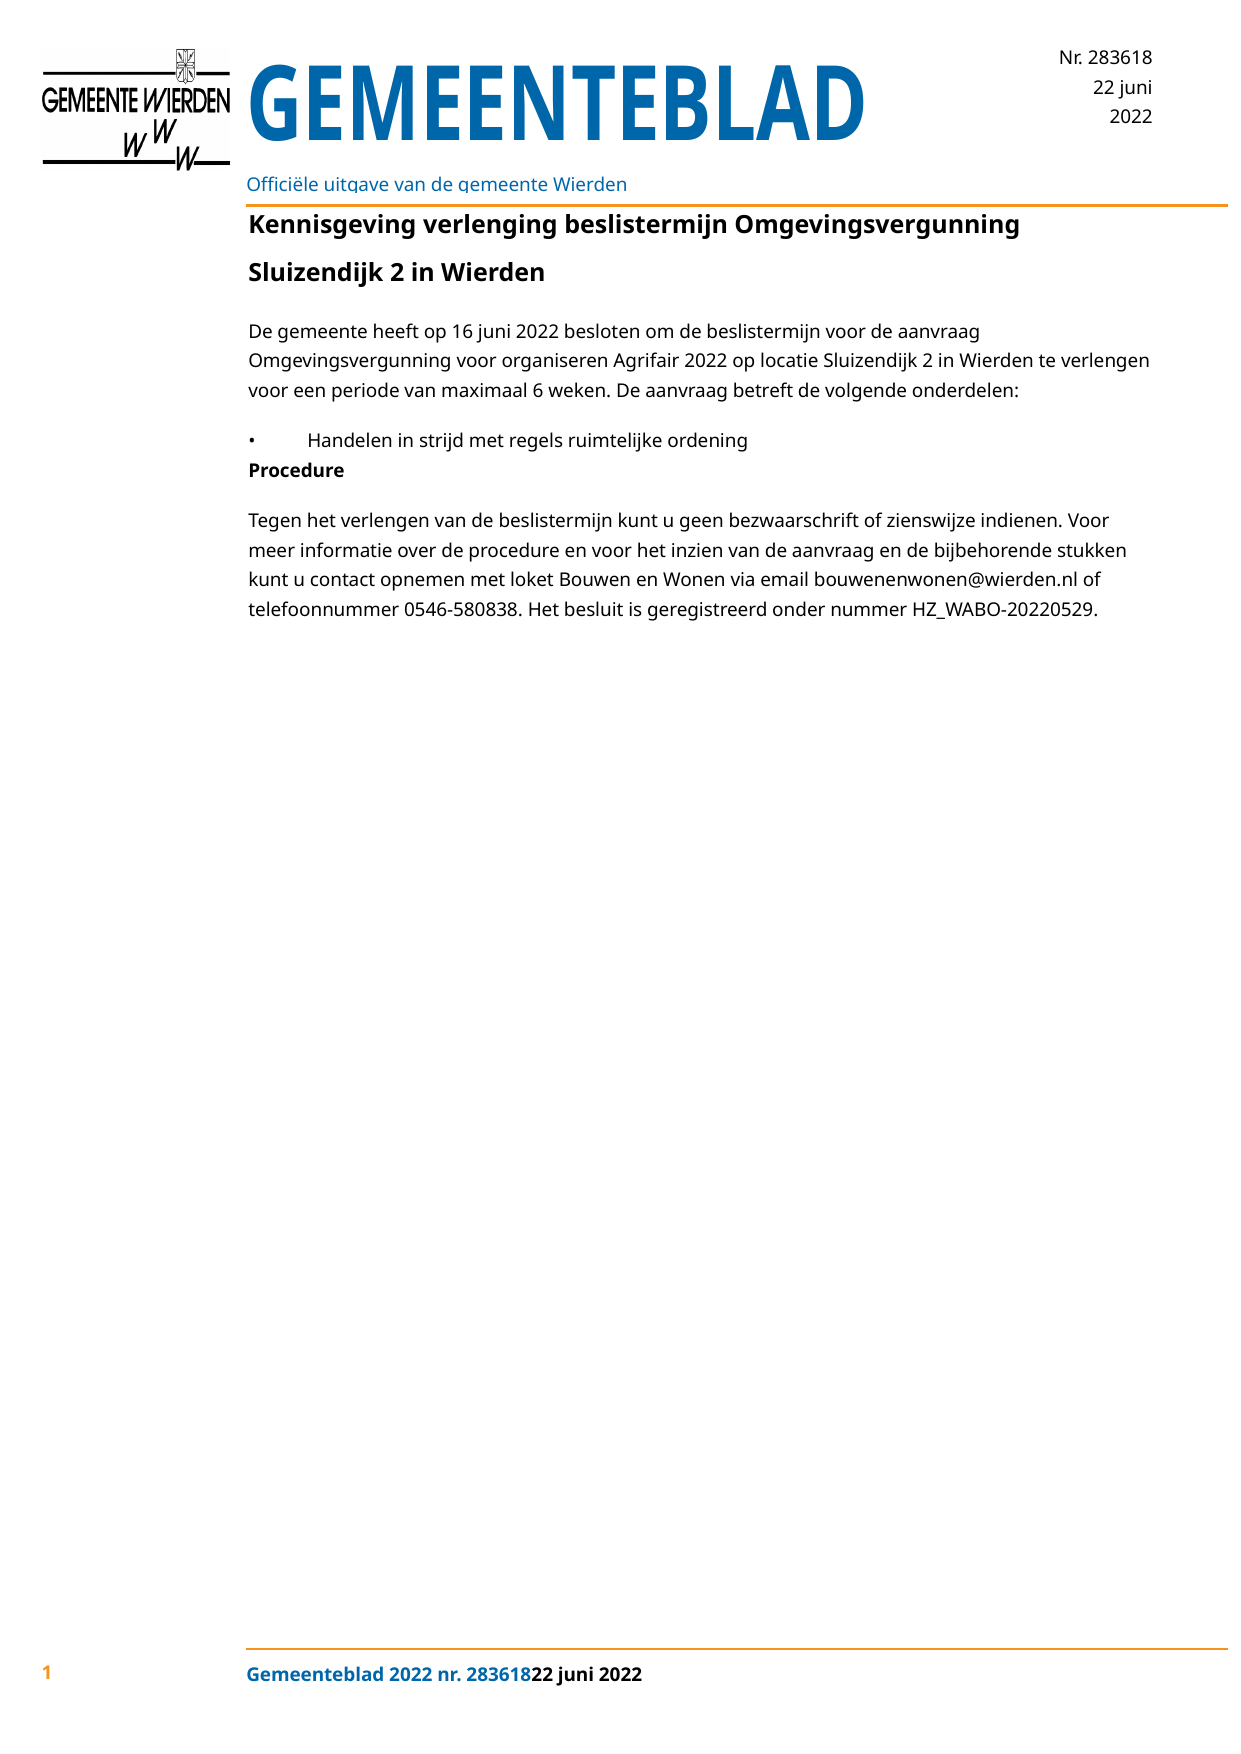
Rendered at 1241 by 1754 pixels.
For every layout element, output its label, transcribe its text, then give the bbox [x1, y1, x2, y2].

text Tegen het verlengen van de beslistermijn kunt u geen bezwaarschrift of zienswijze indienen. Voor meer informatie over de procedure en voor het inzien van de aanvraag en de bijbehorende stukken kunt u contact opnemen met loket Bouwen en Wonen via email bouwenenwonen@wierden.nl of telefoonnummer 0546-580838. Het besluit is geregistreerd onder nummer HZ_WABO-20220529. [248, 507, 1152, 622]
picture [41, 47, 231, 172]
list Handelen in strijd met regels ruimtelijke ordening [248, 427, 1152, 453]
text Kennisgeving verlenging beslistermijn Omgevingsvergunning Sluizendijk 2 in Wierden [248, 207, 1152, 288]
text Procedure [248, 457, 1152, 483]
text De gemeente heeft op 16 juni 2022 besloten om de beslistermijn voor de aanvraag Omgevingsvergunning voor organiseren Agrifair 2022 op locatie Sluizendijk 2 in Wierden te verlengen voor een periode van maximaal 6 weken. De aanvraag betreft de volgende onderdelen: [248, 318, 1152, 403]
